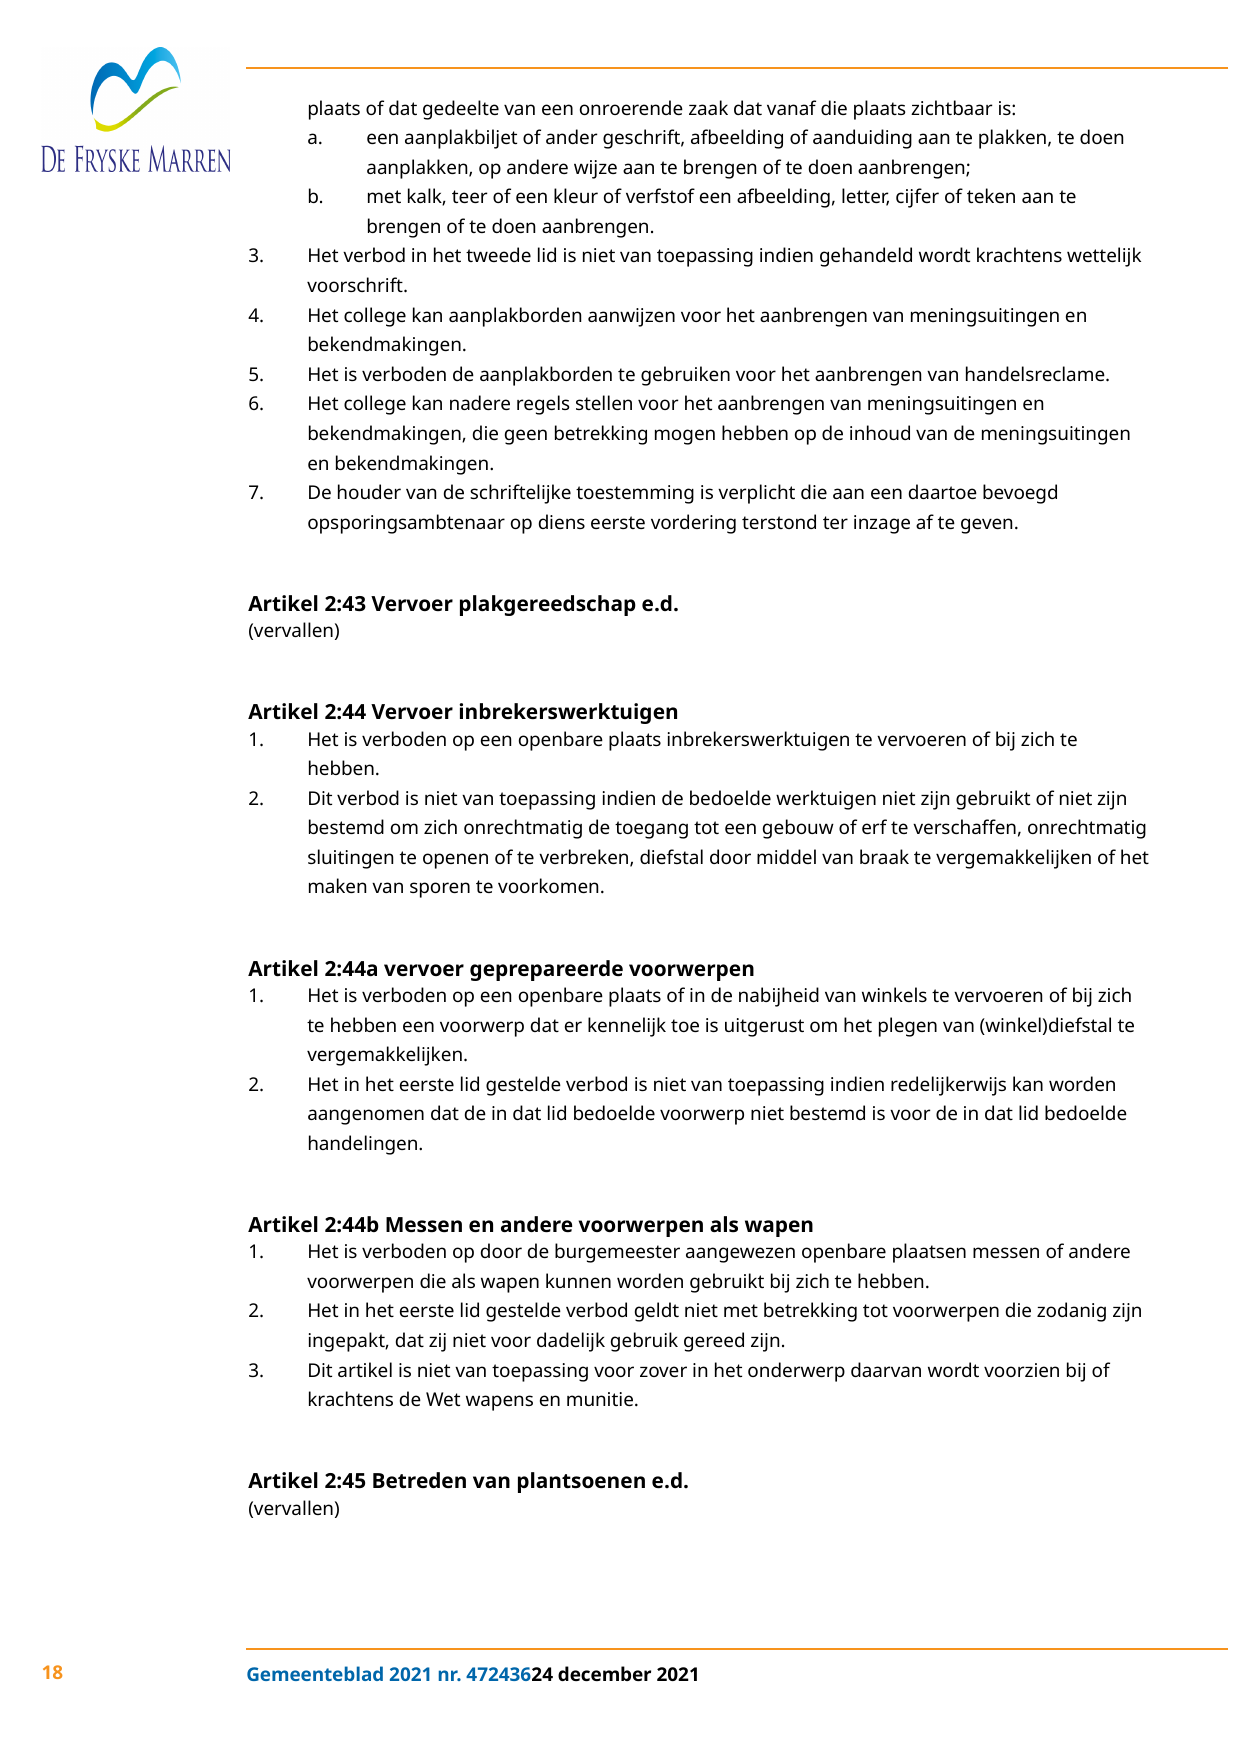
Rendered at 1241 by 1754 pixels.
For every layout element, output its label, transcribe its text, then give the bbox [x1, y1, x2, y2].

list Het is verboden op een openbare plaats inbrekerswerktuigen te vervoeren of bij zich te hebben. [248, 726, 1152, 781]
text Artikel 2:45 Betreden van plantsoenen e.d. [248, 1466, 1152, 1495]
text (vervallen) [248, 617, 1152, 643]
text Artikel 2:43 Vervoer plakgereedschap e.d. [248, 589, 1152, 617]
text Artikel 2:44b Messen en andere voorwerpen als wapen [248, 1210, 1152, 1238]
list Het in het eerste lid gestelde verbod is niet van toepassing indien redelijkerwijs kan worden aangenomen dat de in dat lid bedoelde voorwerp niet bestemd is voor de in dat lid bedoelde handelingen. [248, 1071, 1152, 1156]
list Het is verboden op door de burgemeester aangewezen openbare plaatsen messen of andere voorwerpen die als wapen kunnen worden gebruikt bij zich te hebben. [248, 1238, 1152, 1294]
list Het verbod in het tweede lid is niet van toepassing indien gehandeld wordt krachtens wettelijk voorschrift. [248, 243, 1152, 298]
list Het is verboden op een openbare plaats of in de nabijheid van winkels te vervoeren of bij zich te hebben een voorwerp dat er kennelijk toe is uitgerust om het plegen van (winkel)diefstal te vergemakkelijken. [248, 982, 1152, 1067]
list Het is verboden de aanplakborden te gebruiken voor het aanbrengen van handelsreclame. [248, 361, 1152, 387]
list Het in het eerste lid gestelde verbod geldt niet met betrekking tot voorwerpen die zodanig zijn ingepakt, dat zij niet voor dadelijk gebruik gereed zijn. [248, 1298, 1152, 1353]
list plaats of dat gedeelte van een onroerende zaak dat vanaf die plaats zichtbaar is: [248, 95, 1152, 121]
picture [41, 47, 231, 172]
list De houder van de schriftelijke toestemming is verplicht die aan een daartoe bevoegd opsporingsambtenaar op diens eerste vordering terstond ter inzage af te geven. [248, 479, 1152, 535]
list Het college kan nadere regels stellen voor het aanbrengen van meningsuitingen en bekendmakingen, die geen betrekking mogen hebben op de inhoud van de meningsuitingen en bekendmakingen. [248, 391, 1152, 476]
list met kalk, teer of een kleur of verfstof een afbeelding, letter, cijfer of teken aan te brengen of te doen aanbrengen. [307, 183, 1152, 239]
text Artikel 2:44a vervoer geprepareerde voorwerpen [248, 954, 1152, 982]
list Dit artikel is niet van toepassing voor zover in het onderwerp daarvan wordt voorzien bij of krachtens de Wet wapens en munitie. [248, 1357, 1152, 1412]
text (vervallen) [248, 1495, 1152, 1521]
list een aanplakbiljet of ander geschrift, afbeelding of aanduiding aan te plakken, te doen aanplakken, op andere wijze aan te brengen of te doen aanbrengen; [307, 124, 1152, 180]
text Artikel 2:44 Vervoer inbrekerswerktuigen [248, 697, 1152, 726]
list Dit verbod is niet van toepassing indien de bedoelde werktuigen niet zijn gebruikt of niet zijn bestemd om zich onrechtmatig de toegang tot een gebouw of erf te verschaffen, onrechtmatig sluitingen te openen of te verbreken, diefstal door middel van braak te vergemakkelijken of het maken van sporen te voorkomen. [248, 785, 1152, 899]
list Het college kan aanplakborden aanwijzen voor het aanbrengen van meningsuitingen en bekendmakingen. [248, 302, 1152, 357]
